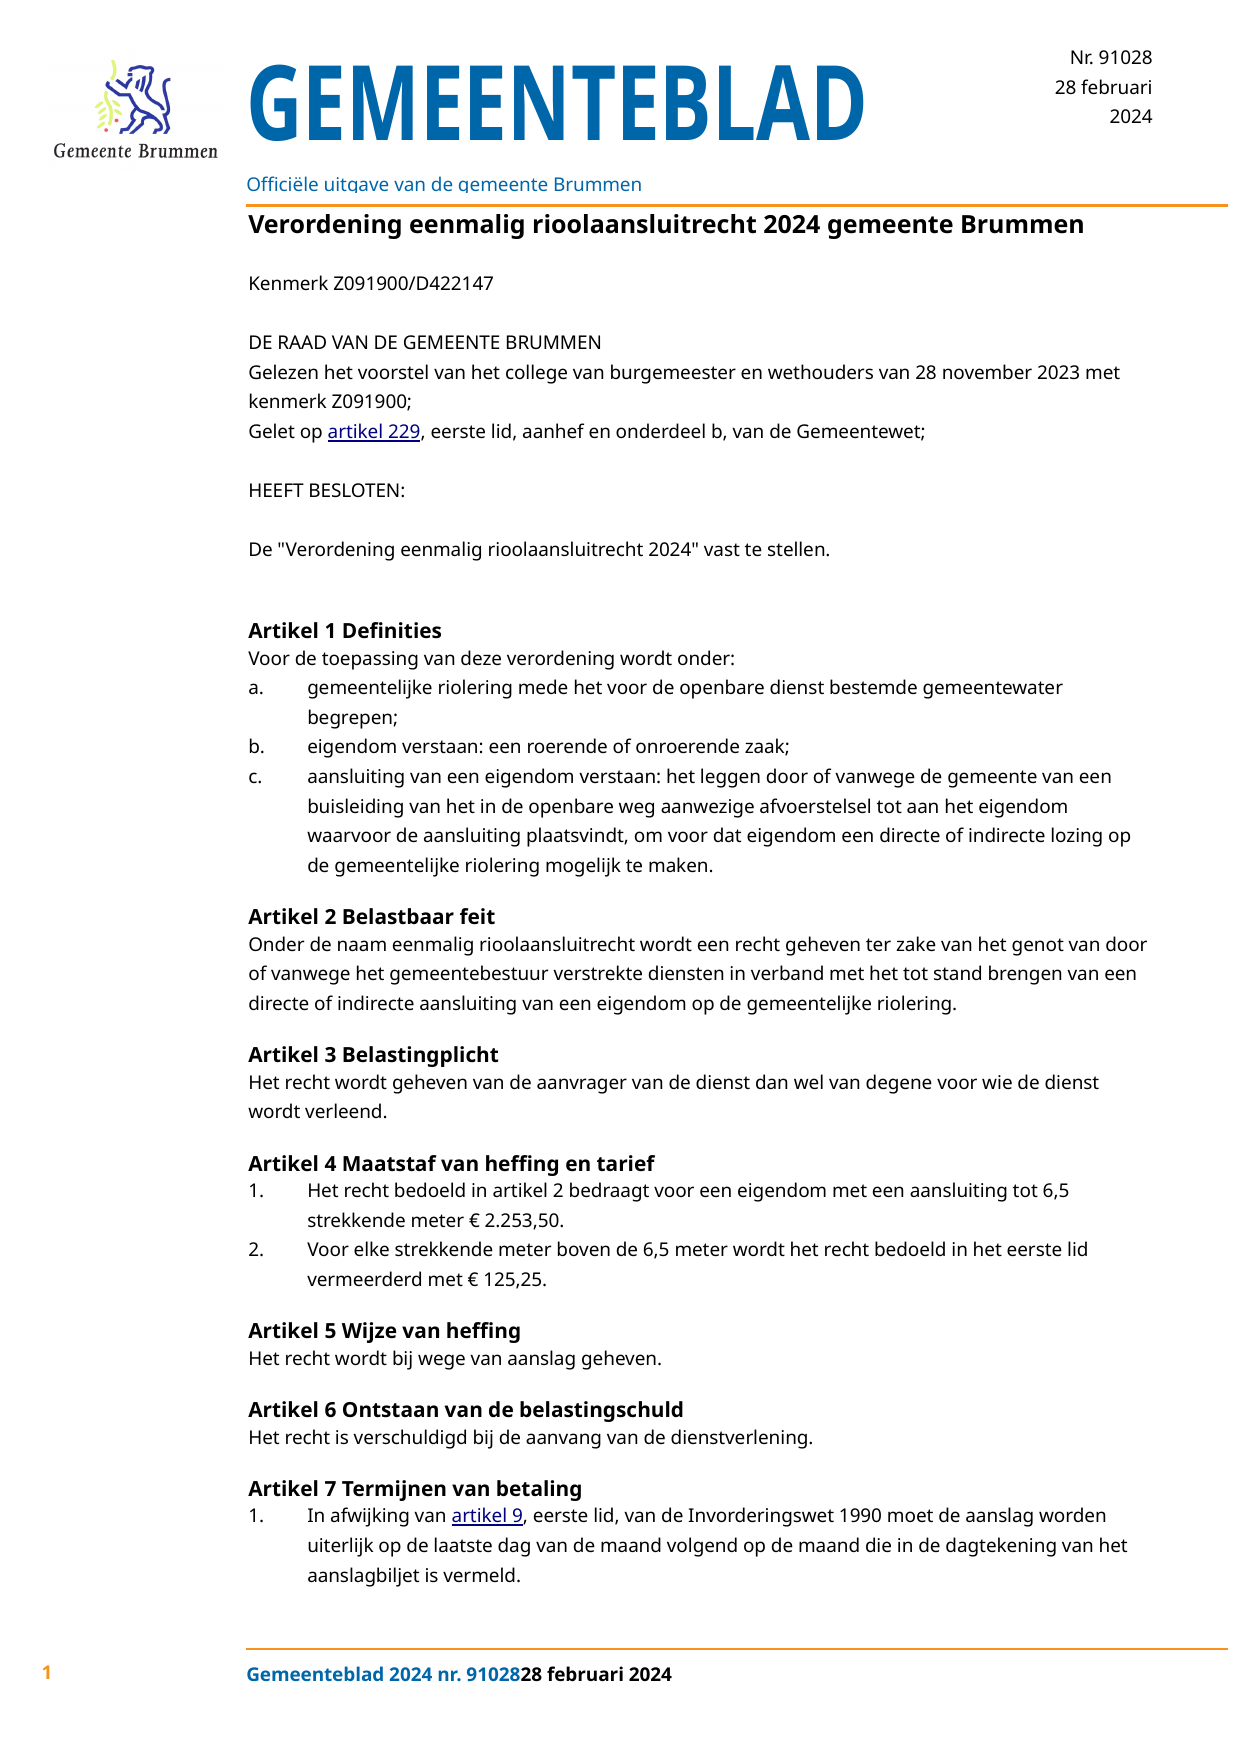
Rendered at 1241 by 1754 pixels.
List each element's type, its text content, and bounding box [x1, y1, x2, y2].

text Artikel 5 Wijze van heffing [248, 1317, 1152, 1345]
text De "Verordening eenmalig rioolaansluitrecht 2024" vast te stellen. [248, 537, 1152, 562]
list Het recht bedoeld in artikel 2 bedraagt voor een eigendom met een aansluiting tot 6,5 strekkende meter € 2.253,50. [248, 1177, 1152, 1233]
text DE RAAD VAN DE GEMEENTE BRUMMEN [248, 329, 1152, 355]
text Het recht wordt geheven van de aanvrager van de dienst dan wel van degene voor wie de dienst wordt verleend. [248, 1069, 1152, 1124]
text Het recht is verschuldigd bij de aanvang van de dienstverlening. [248, 1424, 1152, 1449]
text Voor de toepassing van deze verordening wordt onder: [248, 645, 1152, 671]
picture [41, 47, 231, 172]
text Artikel 6 Ontstaan van de belastingschuld [248, 1395, 1152, 1424]
text Artikel 1 Definities [248, 617, 1152, 645]
text Artikel 2 Belastbaar feit [248, 902, 1152, 931]
text Artikel 3 Belastingplicht [248, 1041, 1152, 1069]
list gemeentelijke riolering mede het voor de openbare dienst bestemde gemeentewater begrepen; [248, 674, 1152, 730]
text Onder de naam eenmalig rioolaansluitrecht wordt een recht geheven ter zake van het genot van door of vanwege het gemeentebestuur verstrekte diensten in verband met het tot stand brengen van een directe of indirecte aansluiting van een eigendom op de gemeentelijke riolering. [248, 931, 1152, 1016]
list aansluiting van een eigendom verstaan: het leggen door of vanwege de gemeente van een buisleiding van het in de openbare weg aanwezige afvoerstelsel tot aan het eigendom waarvoor de aansluiting plaatsvindt, om voor dat eigendom een directe of indirecte lozing op de gemeentelijke riolering mogelijk te maken. [248, 763, 1152, 878]
text HEEFT BESLOTEN: [248, 477, 1152, 503]
list eigendom verstaan: een roerende of onroerende zaak; [248, 734, 1152, 759]
text Het recht wordt bij wege van aanslag geheven. [248, 1345, 1152, 1371]
text Kenmerk Z091900/D422147 [248, 270, 1152, 296]
text Artikel 7 Termijnen van betaling [248, 1474, 1152, 1503]
text Gelezen het voorstel van het college van burgemeester en wethouders van 28 november 2023 met kenmerk Z091900; [248, 359, 1152, 414]
list In afwijking van artikel 9, eerste lid, van de Invorderingswet 1990 moet de aanslag worden uiterlijk op de laatste dag van de maand volgend op de maand die in de dagtekening van het aanslagbiljet is vermeld. [248, 1503, 1152, 1588]
text Verordening eenmalig rioolaansluitrecht 2024 gemeente Brummen [248, 207, 1152, 241]
list Voor elke strekkende meter boven de 6,5 meter wordt het recht bedoeld in het eerste lid vermeerderd met € 125,25. [248, 1237, 1152, 1292]
text Gelet op artikel 229, eerste lid, aanhef en onderdeel b, van de Gemeentewet; [248, 418, 1152, 444]
text Artikel 4 Maatstaf van heffing en tarief [248, 1149, 1152, 1177]
